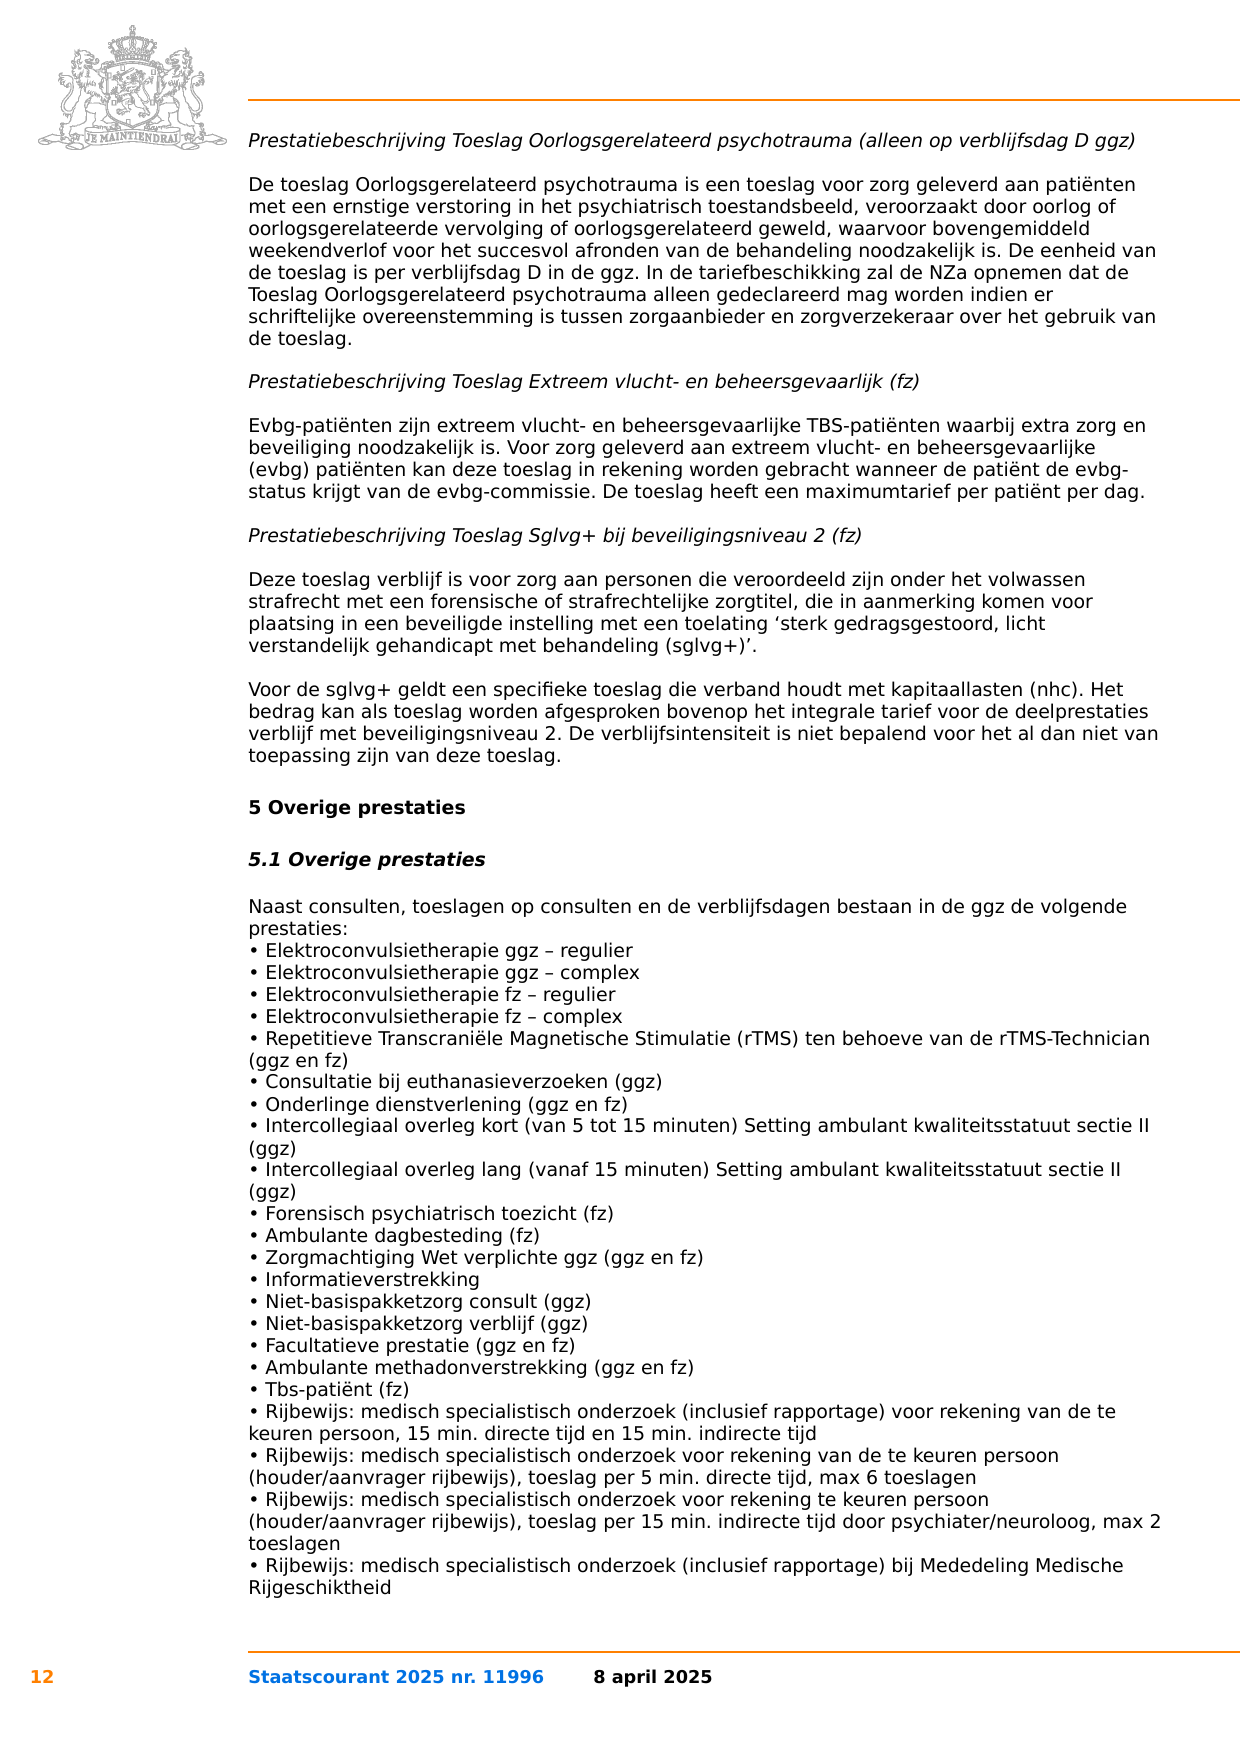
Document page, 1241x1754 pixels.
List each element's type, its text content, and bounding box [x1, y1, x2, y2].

text • Ambulante methadonverstrekking (ggz en fz) [248, 1357, 1163, 1379]
text • Rijbewijs: medisch specialistisch onderzoek voor rekening te keuren persoon (houder/aanvrager rijbewijs), toeslag per 15 min. indirecte tijd door psychiater/neuroloog, max 2 toeslagen [248, 1489, 1163, 1555]
text • Tbs-patiënt (fz) [248, 1379, 1163, 1401]
text • Zorgmachtiging Wet verplichte ggz (ggz en fz) [248, 1247, 1163, 1269]
text • Elektroconvulsietherapie ggz – regulier [248, 939, 1163, 962]
text • Facultatieve prestatie (ggz en fz) [248, 1335, 1163, 1357]
subtitle 5 Overige prestaties [248, 797, 1163, 819]
text • Elektroconvulsietherapie fz – regulier [248, 983, 1163, 1006]
subtitle Prestatiebeschrijving Toeslag Sglvg+ bij beveiligingsniveau 2 (fz) [248, 525, 1163, 547]
text Voor de sglvg+ geldt een specifieke toeslag die verband houdt met kapitaallasten (nhc). Het bedrag kan als toeslag worden afgesproken bovenop het integrale tarief voor de deelprestaties verblijf met beveiligingsniveau 2. De verblijfsintensiteit is niet bepalend voor het al dan niet van toepassing zijn van deze toeslag. [248, 679, 1163, 767]
subtitle Prestatiebeschrijving Toeslag Oorlogsgerelateerd psychotrauma (alleen op verblijfsdag D ggz) [248, 130, 1163, 152]
text • Rijbewijs: medisch specialistisch onderzoek (inclusief rapportage) bij Mededeling Medische Rijgeschiktheid [248, 1555, 1163, 1599]
text • Forensisch psychiatrisch toezicht (fz) [248, 1203, 1163, 1225]
text • Ambulante dagbesteding (fz) [248, 1225, 1163, 1247]
text • Rijbewijs: medisch specialistisch onderzoek (inclusief rapportage) voor rekening van de te keuren persoon, 15 min. directe tijd en 15 min. indirecte tijd [248, 1401, 1163, 1445]
text • Elektroconvulsietherapie ggz – complex [248, 962, 1163, 983]
text • Informatieverstrekking [248, 1269, 1163, 1291]
text • Niet-basispakketzorg consult (ggz) [248, 1291, 1163, 1313]
text • Elektroconvulsietherapie fz – complex [248, 1006, 1163, 1027]
text • Intercollegiaal overleg kort (van 5 tot 15 minuten) Setting ambulant kwaliteitsstatuut sectie II (ggz) [248, 1115, 1163, 1159]
subtitle Prestatiebeschrijving Toeslag Extreem vlucht- en beheersgevaarlijk (fz) [248, 371, 1163, 393]
text • Onderlinge dienstverlening (ggz en fz) [248, 1093, 1163, 1115]
text Naast consulten, toeslagen op consulten en de verblijfsdagen bestaan in de ggz de volgende prestaties: [248, 896, 1163, 939]
text • Intercollegiaal overleg lang (vanaf 15 minuten) Setting ambulant kwaliteitsstatuut sectie II (ggz) [248, 1159, 1163, 1203]
text • Repetitieve Transcraniële Magnetische Stimulatie (rTMS) ten behoeve van de rTMS-Technician (ggz en fz) [248, 1027, 1163, 1071]
picture [38, 25, 227, 150]
text De toeslag Oorlogsgerelateerd psychotrauma is een toeslag voor zorg geleverd aan patiënten met een ernstige verstoring in het psychiatrisch toestandsbeeld, veroorzaakt door oorlog of oorlogsgerelateerde vervolging of oorlogsgerelateerd geweld, waarvoor bovengemiddeld weekendverlof voor het succesvol afronden van de behandeling noodzakelijk is. De eenheid van de toeslag is per verblijfsdag D in de ggz. In de tariefbeschikking zal de NZa opnemen dat de Toeslag Oorlogsgerelateerd psychotrauma alleen gedeclareerd mag worden indien er schriftelijke overeenstemming is tussen zorgaanbieder en zorgverzekeraar over het gebruik van de toeslag. [248, 174, 1163, 349]
text • Rijbewijs: medisch specialistisch onderzoek voor rekening van de te keuren persoon (houder/aanvrager rijbewijs), toeslag per 5 min. directe tijd, max 6 toeslagen [248, 1445, 1163, 1489]
text • Niet-basispakketzorg verblijf (ggz) [248, 1313, 1163, 1335]
text Evbg-patiënten zijn extreem vlucht- en beheersgevaarlijke TBS-patiënten waarbij extra zorg en beveiliging noodzakelijk is. Voor zorg geleverd aan extreem vlucht- en beheersgevaarlijke (evbg) patiënten kan deze toeslag in rekening worden gebracht wanneer de patiënt de evbg-status krijgt van de evbg-commissie. De toeslag heeft een maximumtarief per patiënt per dag. [248, 415, 1163, 503]
text Deze toeslag verblijf is voor zorg aan personen die veroordeeld zijn onder het volwassen strafrecht met een forensische of strafrechtelijke zorgtitel, die in aanmerking komen voor plaatsing in een beveiligde instelling met een toelating ‘sterk gedragsgestoord, licht verstandelijk gehandicapt met behandeling (sglvg+)’. [248, 569, 1163, 657]
subtitle 5.1 Overige prestaties [248, 849, 1163, 871]
text • Consultatie bij euthanasieverzoeken (ggz) [248, 1071, 1163, 1093]
